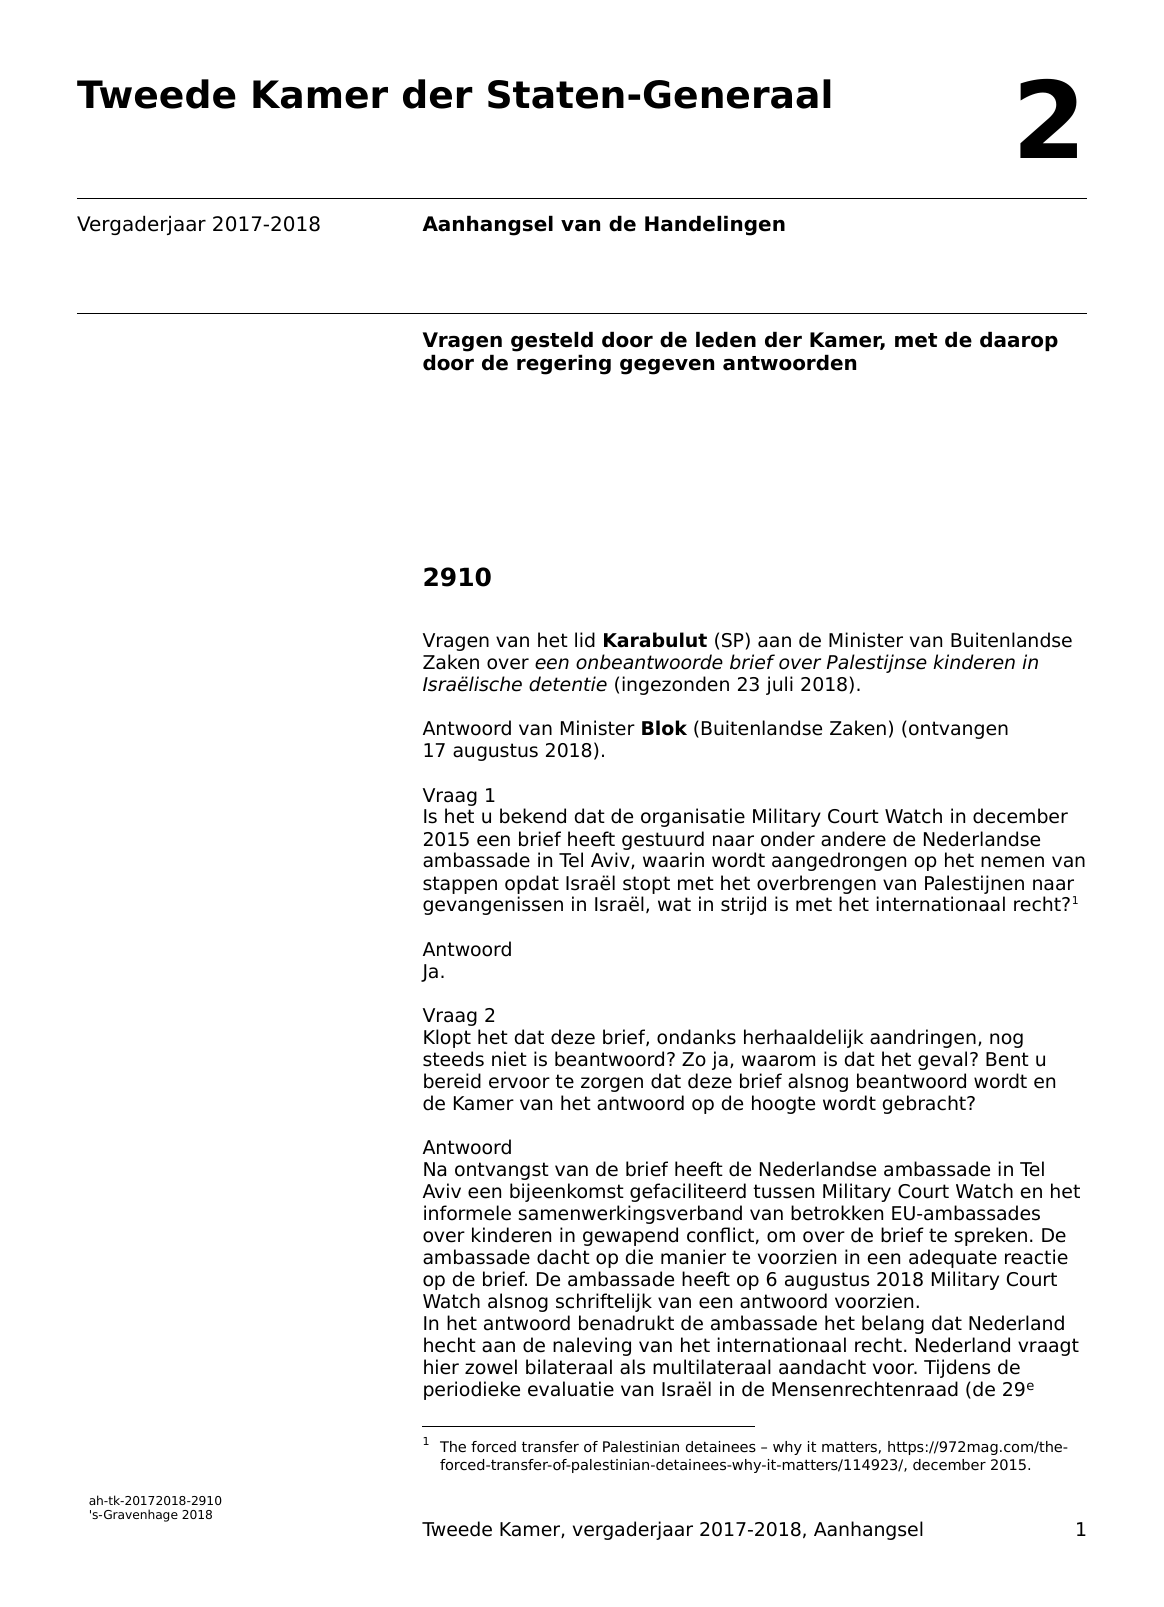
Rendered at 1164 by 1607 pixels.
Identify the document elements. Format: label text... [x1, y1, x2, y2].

text Ja. [422, 961, 1087, 982]
text Na ontvangst van de brief heeft de Nederlandse ambassade in Tel Aviv een bijeenkomst gefaciliteerd tussen Military Court Watch en het informele samenwerkingsverband van betrokken EU-ambassades over kinderen in gewapend conflict, om over de brief te spreken. De ambassade dacht op die manier te voorzien in een adequate reactie op de brief. De ambassade heeft op 6 augustus 2018 Military Court Watch alsnog schriftelijk van een antwoord voorzien. [422, 1159, 1087, 1313]
text Klopt het dat deze brief, ondanks herhaaldelijk aandringen, nog steeds niet is beantwoord? Zo ja, waarom is dat het geval? Bent u bereid ervoor te zorgen dat deze brief alsnog beantwoord wordt en de Kamer van het antwoord op de hoogte wordt gebracht? [422, 1027, 1087, 1114]
table_header 2 [886, 59, 1087, 198]
text Vraag 2 [422, 1005, 1087, 1027]
table_header Tweede Kamer der Staten-Generaal [77, 59, 886, 198]
text Vraag 1 [422, 784, 1087, 806]
text Vragen van het lid Karabulut (SP) aan de Minister van Buitenlandse Zaken over een onbeantwoorde brief over Palestijnse kinderen in Israëlische detentie (ingezonden 23 juli 2018). [422, 630, 1087, 696]
text Is het u bekend dat de organisatie Military Court Watch in december 2015 een brief heeft gestuurd naar onder andere de Nederlandse ambassade in Tel Aviv, waarin wordt aangedrongen op het nemen van stappen opdat Israël stopt met het overbrengen van Palestijnen naar gevangenissen in Israël, wat in strijd is met het internationaal recht? [422, 806, 1087, 916]
text In het antwoord benadrukt de ambassade het belang dat Nederland hecht aan de naleving van het internationaal recht. Nederland vraagt hier zowel bilateraal als multilateraal aandacht voor. Tijdens de periodieke evaluatie van Israël in de Mensenrechtenraad (de 29e [422, 1313, 1087, 1401]
text Antwoord van Minister Blok (Buitenlandse Zaken) (ontvangen 17 augustus 2018). [422, 718, 1087, 762]
text Antwoord [422, 938, 1087, 961]
text 2910 [422, 563, 1087, 592]
text Antwoord [422, 1137, 1087, 1159]
text ah-tk-20172018-2910 [88, 1494, 323, 1508]
text The forced transfer of Palestinian detainees – why it matters, https://972mag.com/the-forced-transfer-of-palestinian-detainees-why-it-matters/114923/, december 2015. [422, 1435, 1087, 1474]
table_cell Vergaderjaar 2017-2018 [77, 199, 422, 313]
table_cell Aanhangsel van de Handelingen [422, 199, 1087, 313]
text 's-Gravenhage 2018 [88, 1508, 323, 1522]
table_cell Vragen gesteld door de leden der Kamer, met de daarop door de regering gegeven antwoorden [422, 314, 1087, 375]
table_cell [77, 314, 422, 375]
